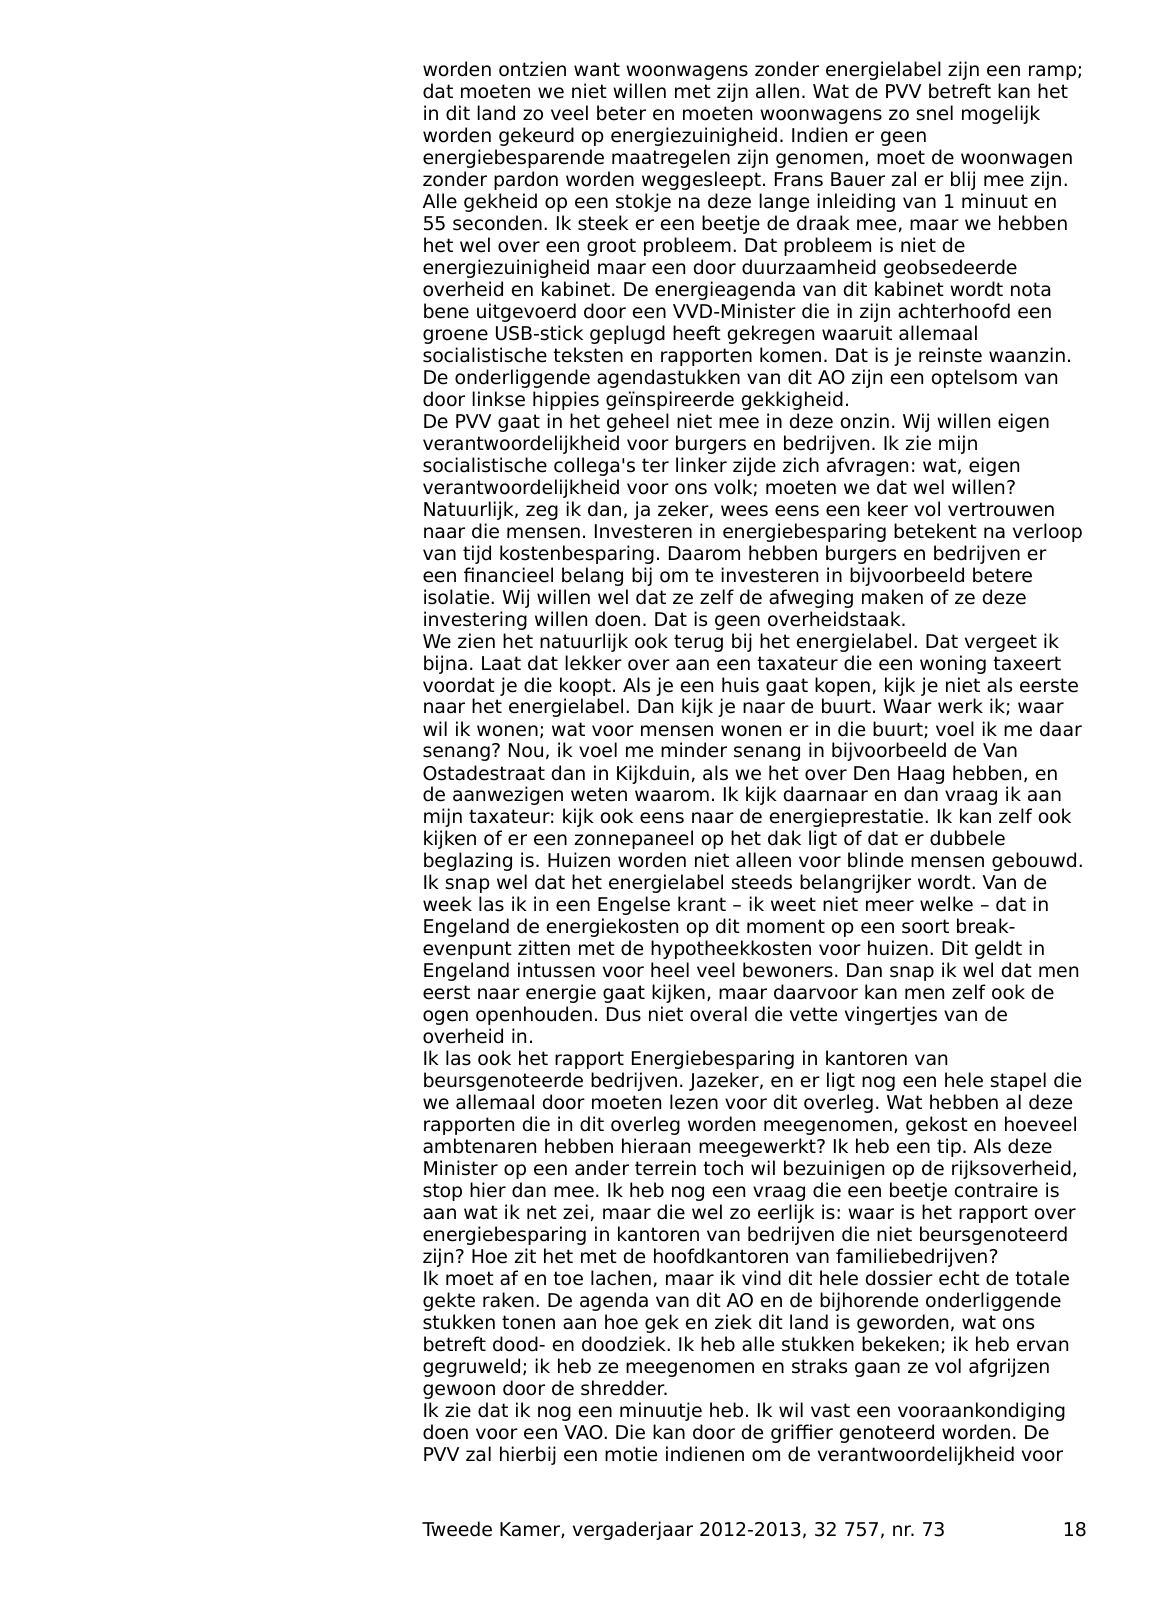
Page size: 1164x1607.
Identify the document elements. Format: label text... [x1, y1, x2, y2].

text Ik moet af en toe lachen, maar ik vind dit hele dossier echt de totale gekte raken. De agenda van dit AO en de bijhorende onderliggende stukken tonen aan hoe gek en ziek dit land is geworden, wat ons betreft dood- en doodziek. Ik heb alle stukken bekeken; ik heb ervan gegruweld; ik heb ze meegenomen en straks gaan ze vol afgrijzen gewoon door de shredder. [422, 1268, 1087, 1400]
text We zien het natuurlijk ook terug bij het energielabel. Dat vergeet ik bijna. Laat dat lekker over aan een taxateur die een woning taxeert voordat je die koopt. Als je een huis gaat kopen, kijk je niet als eerste naar het energielabel. Dan kijk je naar de buurt. Waar werk ik; waar wil ik wonen; wat voor mensen wonen er in die buurt; voel ik me daar senang? Nou, ik voel me minder senang in bijvoorbeeld de Van Ostadestraat dan in Kijkduin, als we het over Den Haag hebben, en de aanwezigen weten waarom. Ik kijk daarnaar en dan vraag ik aan mijn taxateur: kijk ook eens naar de energieprestatie. Ik kan zelf ook kijken of er een zonnepaneel op het dak ligt of dat er dubbele beglazing is. Huizen worden niet alleen voor blinde mensen gebouwd. [422, 631, 1087, 872]
text Ik las ook het rapport Energiebesparing in kantoren van beursgenoteerde bedrijven. Jazeker, en er ligt nog een hele stapel die we allemaal door moeten lezen voor dit overleg. Wat hebben al deze rapporten die in dit overleg worden meegenomen, gekost en hoeveel ambtenaren hebben hieraan meegewerkt? Ik heb een tip. Als deze Minister op een ander terrein toch wil bezuinigen op de rijksoverheid, stop hier dan mee. Ik heb nog een vraag die een beetje contraire is aan wat ik net zei, maar die wel zo eerlijk is: waar is het rapport over energiebesparing in kantoren van bedrijven die niet beursgenoteerd zijn? Hoe zit het met de hoofdkantoren van familiebedrijven? [422, 1048, 1087, 1268]
text worden ontzien want woonwagens zonder energielabel zijn een ramp; dat moeten we niet willen met zijn allen. Wat de PVV betreft kan het in dit land zo veel beter en moeten woonwagens zo snel mogelijk worden gekeurd op energiezuinigheid. Indien er geen energiebesparende maatregelen zijn genomen, moet de woonwagen zonder pardon worden weggesleept. Frans Bauer zal er blij mee zijn. [422, 59, 1087, 191]
text Ik zie dat ik nog een minuutje heb. Ik wil vast een vooraankondiging doen voor een VAO. Die kan door de griffier genoteerd worden. De PVV zal hierbij een motie indienen om de verantwoordelijkheid voor [422, 1400, 1087, 1466]
text De PVV gaat in het geheel niet mee in deze onzin. Wij willen eigen verantwoordelijkheid voor burgers en bedrijven. Ik zie mijn socialistische collega's ter linker zijde zich afvragen: wat, eigen verantwoordelijkheid voor ons volk; moeten we dat wel willen? Natuurlijk, zeg ik dan, ja zeker, wees eens een keer vol vertrouwen naar die mensen. Investeren in energiebesparing betekent na verloop van tijd kostenbesparing. Daarom hebben burgers en bedrijven er een financieel belang bij om te investeren in bijvoorbeeld betere isolatie. Wij willen wel dat ze zelf de afweging maken of ze deze investering willen doen. Dat is geen overheidstaak. [422, 411, 1087, 631]
text Alle gekheid op een stokje na deze lange inleiding van 1 minuut en 55 seconden. Ik steek er een beetje de draak mee, maar we hebben het wel over een groot probleem. Dat probleem is niet de energiezuinigheid maar een door duurzaamheid geobsedeerde overheid en kabinet. De energieagenda van dit kabinet wordt nota bene uitgevoerd door een VVD-Minister die in zijn achterhoofd een groene USB-stick geplugd heeft gekregen waaruit allemaal socialistische teksten en rapporten komen. Dat is je reinste waanzin. De onderliggende agendastukken van dit AO zijn een optelsom van door linkse hippies geïnspireerde gekkigheid. [422, 191, 1087, 411]
text Ik snap wel dat het energielabel steeds belangrijker wordt. Van de week las ik in een Engelse krant – ik weet niet meer welke – dat in Engeland de energiekosten op dit moment op een soort break-evenpunt zitten met de hypotheekkosten voor huizen. Dit geldt in Engeland intussen voor heel veel bewoners. Dan snap ik wel dat men eerst naar energie gaat kijken, maar daarvoor kan men zelf ook de ogen openhouden. Dus niet overal die vette vingertjes van de overheid in. [422, 872, 1087, 1048]
